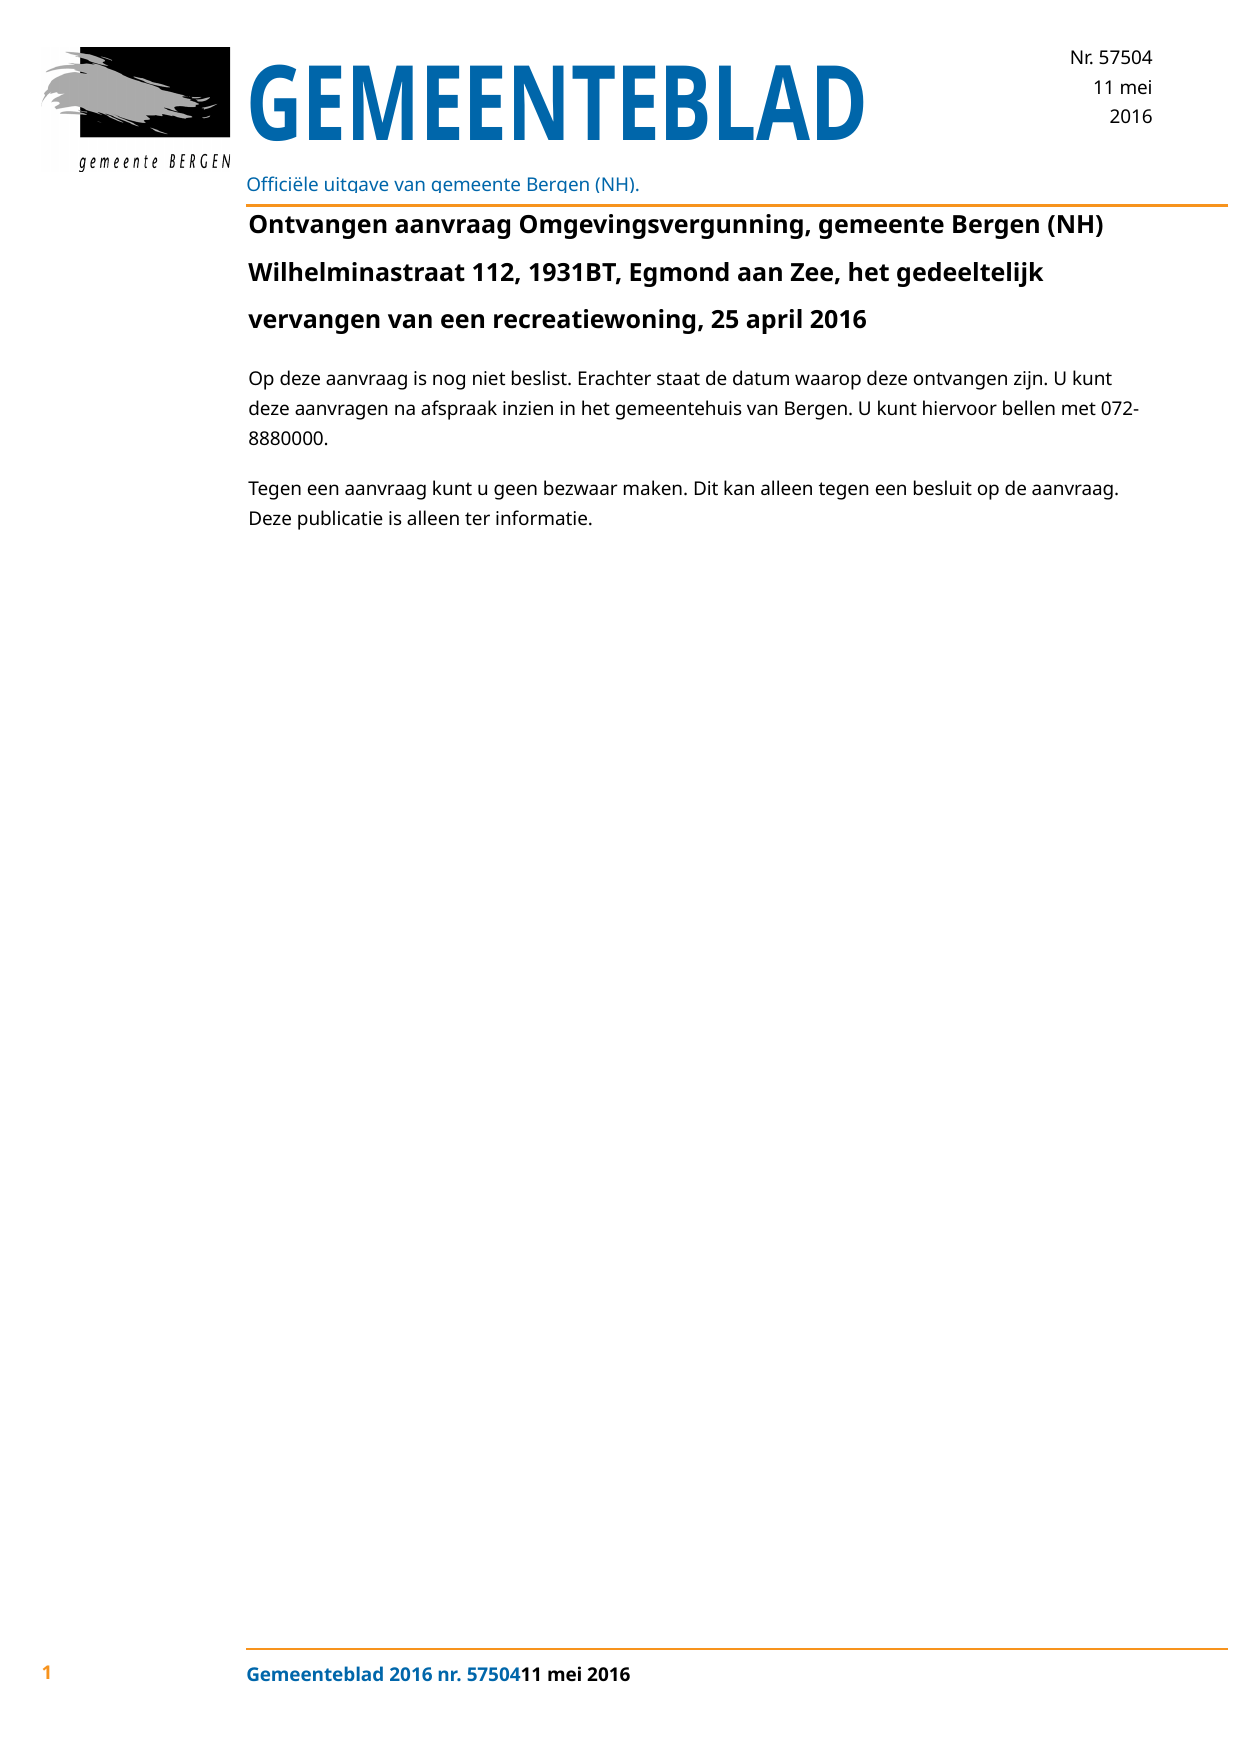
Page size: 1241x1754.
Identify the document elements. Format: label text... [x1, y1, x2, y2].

text Tegen een aanvraag kunt u geen bezwaar maken. Dit kan alleen tegen een besluit op de aanvraag. Deze publicatie is alleen ter informatie. [248, 475, 1152, 530]
text Op deze aanvraag is nog niet beslist. Erachter staat de datum waarop deze ontvangen zijn. U kunt deze aanvragen na afspraak inzien in het gemeentehuis van Bergen. U kunt hiervoor bellen met 072-8880000. [248, 366, 1152, 450]
picture [41, 47, 231, 172]
text Ontvangen aanvraag Omgevingsvergunning, gemeente Bergen (NH) Wilhelminastraat 112, 1931BT, Egmond aan Zee, het gedeeltelijk vervangen van een recreatiewoning, 25 april 2016 [248, 207, 1152, 336]
